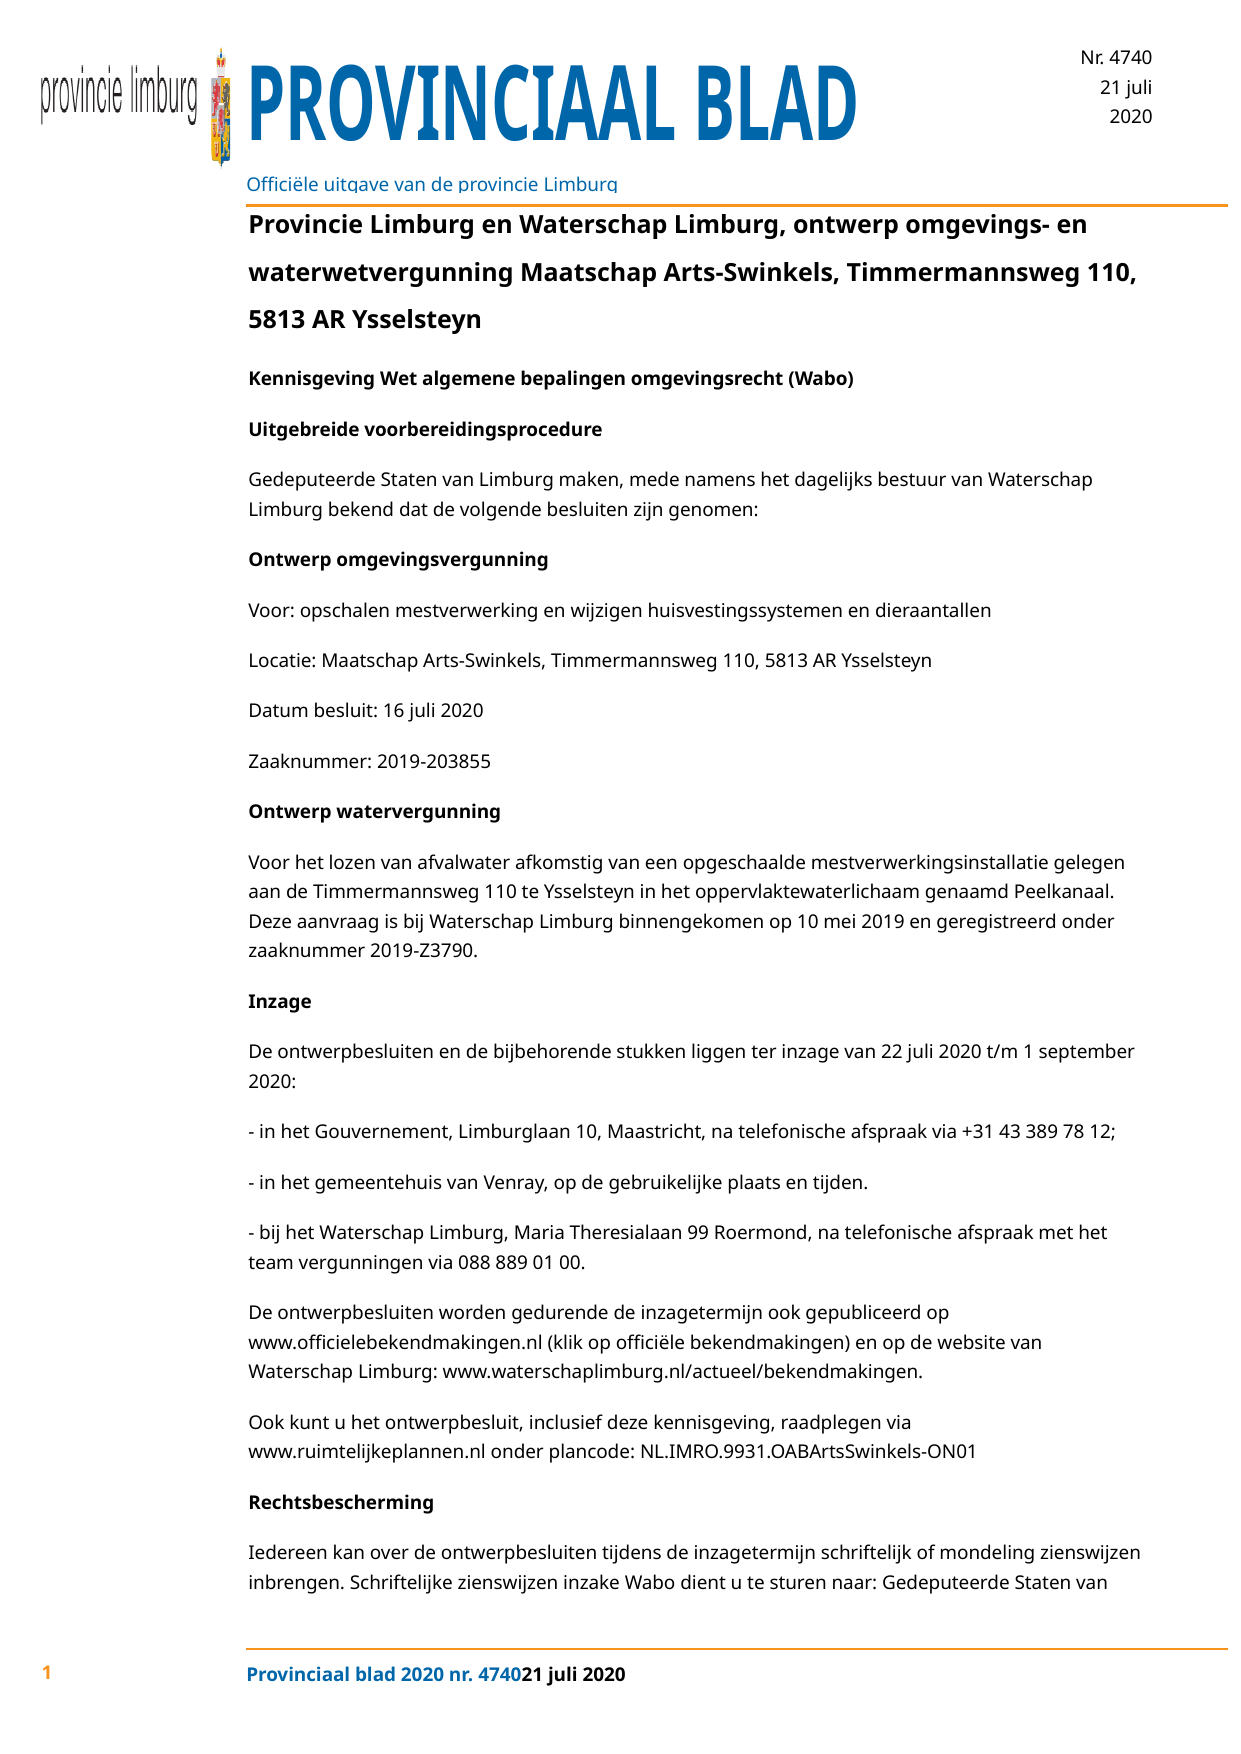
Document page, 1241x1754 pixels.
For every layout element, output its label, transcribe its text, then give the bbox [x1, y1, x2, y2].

text Inzage [248, 988, 1152, 1014]
picture [41, 47, 231, 172]
text Uitgebreide voorbereidingsprocedure [248, 416, 1152, 442]
text Iedereen kan over de ontwerpbesluiten tijdens de inzagetermijn schriftelijk of mondeling zienswijzen inbrengen. Schriftelijke zienswijzen inzake Wabo dient u te sturen naar: Gedeputeerde Staten van [248, 1539, 1152, 1594]
text Ontwerp omgevingsvergunning [248, 546, 1152, 572]
text Ontwerp watervergunning [248, 798, 1152, 824]
text - in het gemeentehuis van Venray, op de gebruikelijke plaats en tijden. [248, 1169, 1152, 1194]
text Ook kunt u het ontwerpbesluit, inclusief deze kennisgeving, raadplegen via www.ruimtelijkeplannen.nl onder plancode: NL.IMRO.9931.OABArtsSwinkels-ON01 [248, 1409, 1152, 1464]
text - in het Gouvernement, Limburglaan 10, Maastricht, na telefonische afspraak via +31 43 389 78 12; [248, 1118, 1152, 1144]
text Rechtsbescherming [248, 1489, 1152, 1514]
text Kennisgeving Wet algemene bepalingen omgevingsrecht (Wabo) [248, 366, 1152, 391]
text Datum besluit: 16 juli 2020 [248, 698, 1152, 723]
text Zaaknummer: 2019-203855 [248, 748, 1152, 774]
text Voor: opschalen mestverwerking en wijzigen huisvestingssystemen en dieraantallen [248, 597, 1152, 622]
text De ontwerpbesluiten worden gedurende de inzagetermijn ook gepubliceerd op www.officielebekendmakingen.nl (klik op officiële bekendmakingen) en op de website van Waterschap Limburg: www.waterschaplimburg.nl/actueel/bekendmakingen. [248, 1299, 1152, 1384]
text Voor het lozen van afvalwater afkomstig van een opgeschaalde mestverwerkingsinstallatie gelegen aan de Timmermannsweg 110 te Ysselsteyn in het oppervlaktewaterlichaam genaamd Peelkanaal. Deze aanvraag is bij Waterschap Limburg binnengekomen op 10 mei 2019 en geregistreerd onder zaaknummer 2019-Z3790. [248, 849, 1152, 963]
text De ontwerpbesluiten en de bijbehorende stukken liggen ter inzage van 22 juli 2020 t/m 1 september 2020: [248, 1038, 1152, 1094]
text - bij het Waterschap Limburg, Maria Theresialaan 99 Roermond, na telefonische afspraak met het team vergunningen via 088 889 01 00. [248, 1219, 1152, 1274]
text Locatie: Maatschap Arts-Swinkels, Timmermannsweg 110, 5813 AR Ysselsteyn [248, 647, 1152, 673]
text Provincie Limburg en Waterschap Limburg, ontwerp omgevings- en waterwetvergunning Maatschap Arts-Swinkels, Timmermannsweg 110, 5813 AR Ysselsteyn [248, 207, 1152, 336]
text Gedeputeerde Staten van Limburg maken, mede namens het dagelijks bestuur van Waterschap Limburg bekend dat de volgende besluiten zijn genomen: [248, 466, 1152, 522]
